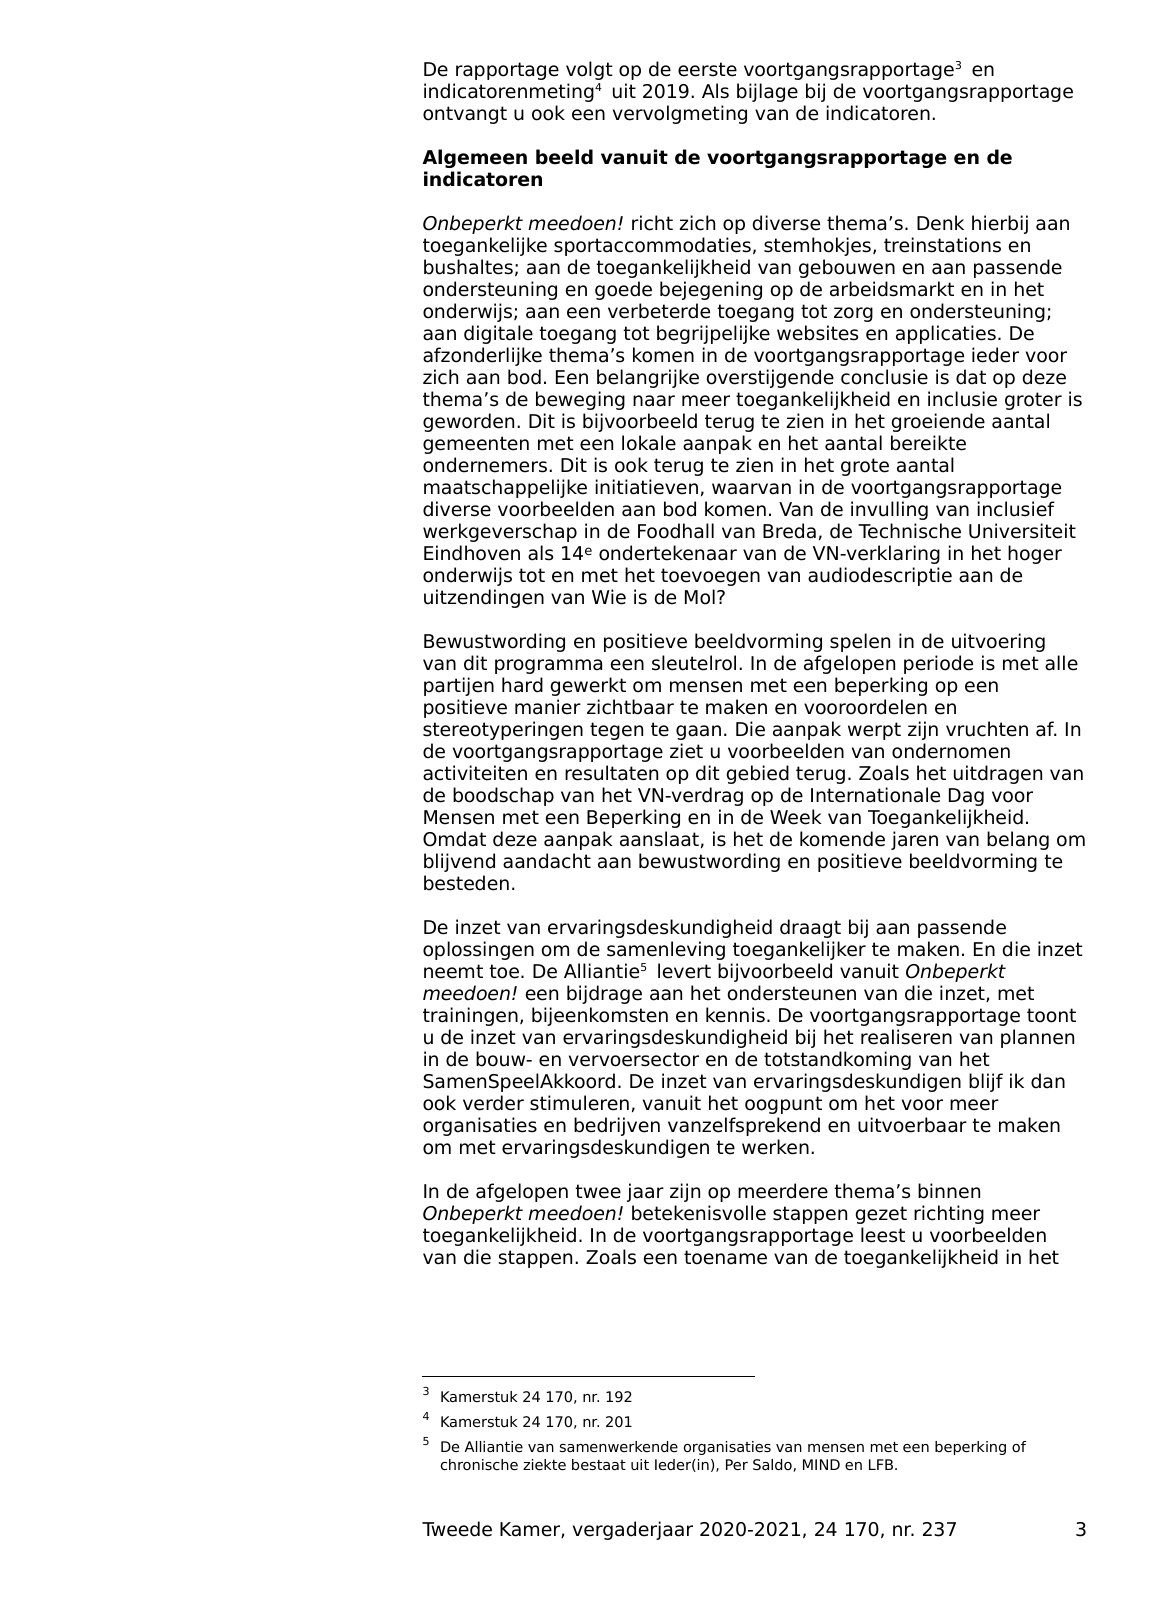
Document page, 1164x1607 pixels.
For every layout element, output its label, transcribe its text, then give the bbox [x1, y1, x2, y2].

text De Alliantie van samenwerkende organisaties van mensen met een beperking of chronische ziekte bestaat uit Ieder(in), Per Saldo, MIND en LFB. [422, 1435, 1087, 1474]
text Onbeperkt meedoen! richt zich op diverse thema’s. Denk hierbij aan toegankelijke sportaccommodaties, stemhokjes, treinstations en bushaltes; aan de toegankelijkheid van gebouwen en aan passende ondersteuning en goede bejegening op de arbeidsmarkt en in het onderwijs; aan een verbeterde toegang tot zorg en ondersteuning; aan digitale toegang tot begrijpelijke websites en applicaties. De afzonderlijke thema’s komen in de voortgangsrapportage ieder voor zich aan bod. Een belangrijke overstijgende conclusie is dat op deze thema’s de beweging naar meer toegankelijkheid en inclusie groter is geworden. Dit is bijvoorbeeld terug te zien in het groeiende aantal gemeenten met een lokale aanpak en het aantal bereikte ondernemers. Dit is ook terug te zien in het grote aantal maatschappelijke initiatieven, waarvan in de voortgangsrapportage diverse voorbeelden aan bod komen. Van de invulling van inclusief werkgeverschap in de Foodhall van Breda, de Technische Universiteit Eindhoven als 14e ondertekenaar van de VN-verklaring in het hoger onderwijs tot en met het toevoegen van audiodescriptie aan de uitzendingen van Wie is de Mol? [422, 213, 1087, 609]
text In de afgelopen twee jaar zijn op meerdere thema’s binnen Onbeperkt meedoen! betekenisvolle stappen gezet richting meer toegankelijkheid. In de voortgangsrapportage leest u voorbeelden van die stappen. Zoals een toename van de toegankelijkheid in het [422, 1181, 1087, 1269]
text De inzet van ervaringsdeskundigheid draagt bij aan passende oplossingen om de samenleving toegankelijker te maken. En die inzet neemt toe. De Alliantie levert bijvoorbeeld vanuit Onbeperkt meedoen! een bijdrage aan het ondersteunen van die inzet, met trainingen, bijeenkomsten en kennis. De voortgangsrapportage toont u de inzet van ervaringsdeskundigheid bij het realiseren van plannen in de bouw- en vervoersector en de totstandkoming van het SamenSpeelAkkoord. De inzet van ervaringsdeskundigen blijf ik dan ook verder stimuleren, vanuit het oogpunt om het voor meer organisaties en bedrijven vanzelfsprekend en uitvoerbaar te maken om met ervaringsdeskundigen te werken. [422, 917, 1087, 1159]
text Kamerstuk 24 170, nr. 192 [422, 1385, 1087, 1407]
text Bewustwording en positieve beeldvorming spelen in de uitvoering van dit programma een sleutelrol. In de afgelopen periode is met alle partijen hard gewerkt om mensen met een beperking op een positieve manier zichtbaar te maken en vooroordelen en stereotyperingen tegen te gaan. Die aanpak werpt zijn vruchten af. In de voortgangsrapportage ziet u voorbeelden van ondernomen activiteiten en resultaten op dit gebied terug. Zoals het uitdragen van de boodschap van het VN-verdrag op de Internationale Dag voor Mensen met een Beperking en in de Week van Toegankelijkheid. Omdat deze aanpak aanslaat, is het de komende jaren van belang om blijvend aandacht aan bewustwording en positieve beeldvorming te besteden. [422, 631, 1087, 895]
text Kamerstuk 24 170, nr. 201 [422, 1410, 1087, 1432]
subtitle Algemeen beeld vanuit de voortgangsrapportage en de indicatoren [422, 147, 1087, 191]
text De rapportage volgt op de eerste voortgangsrapportage en indicatorenmeting uit 2019. Als bijlage bij de voortgangsrapportage ontvangt u ook een vervolgmeting van de indicatoren. [422, 59, 1087, 125]
